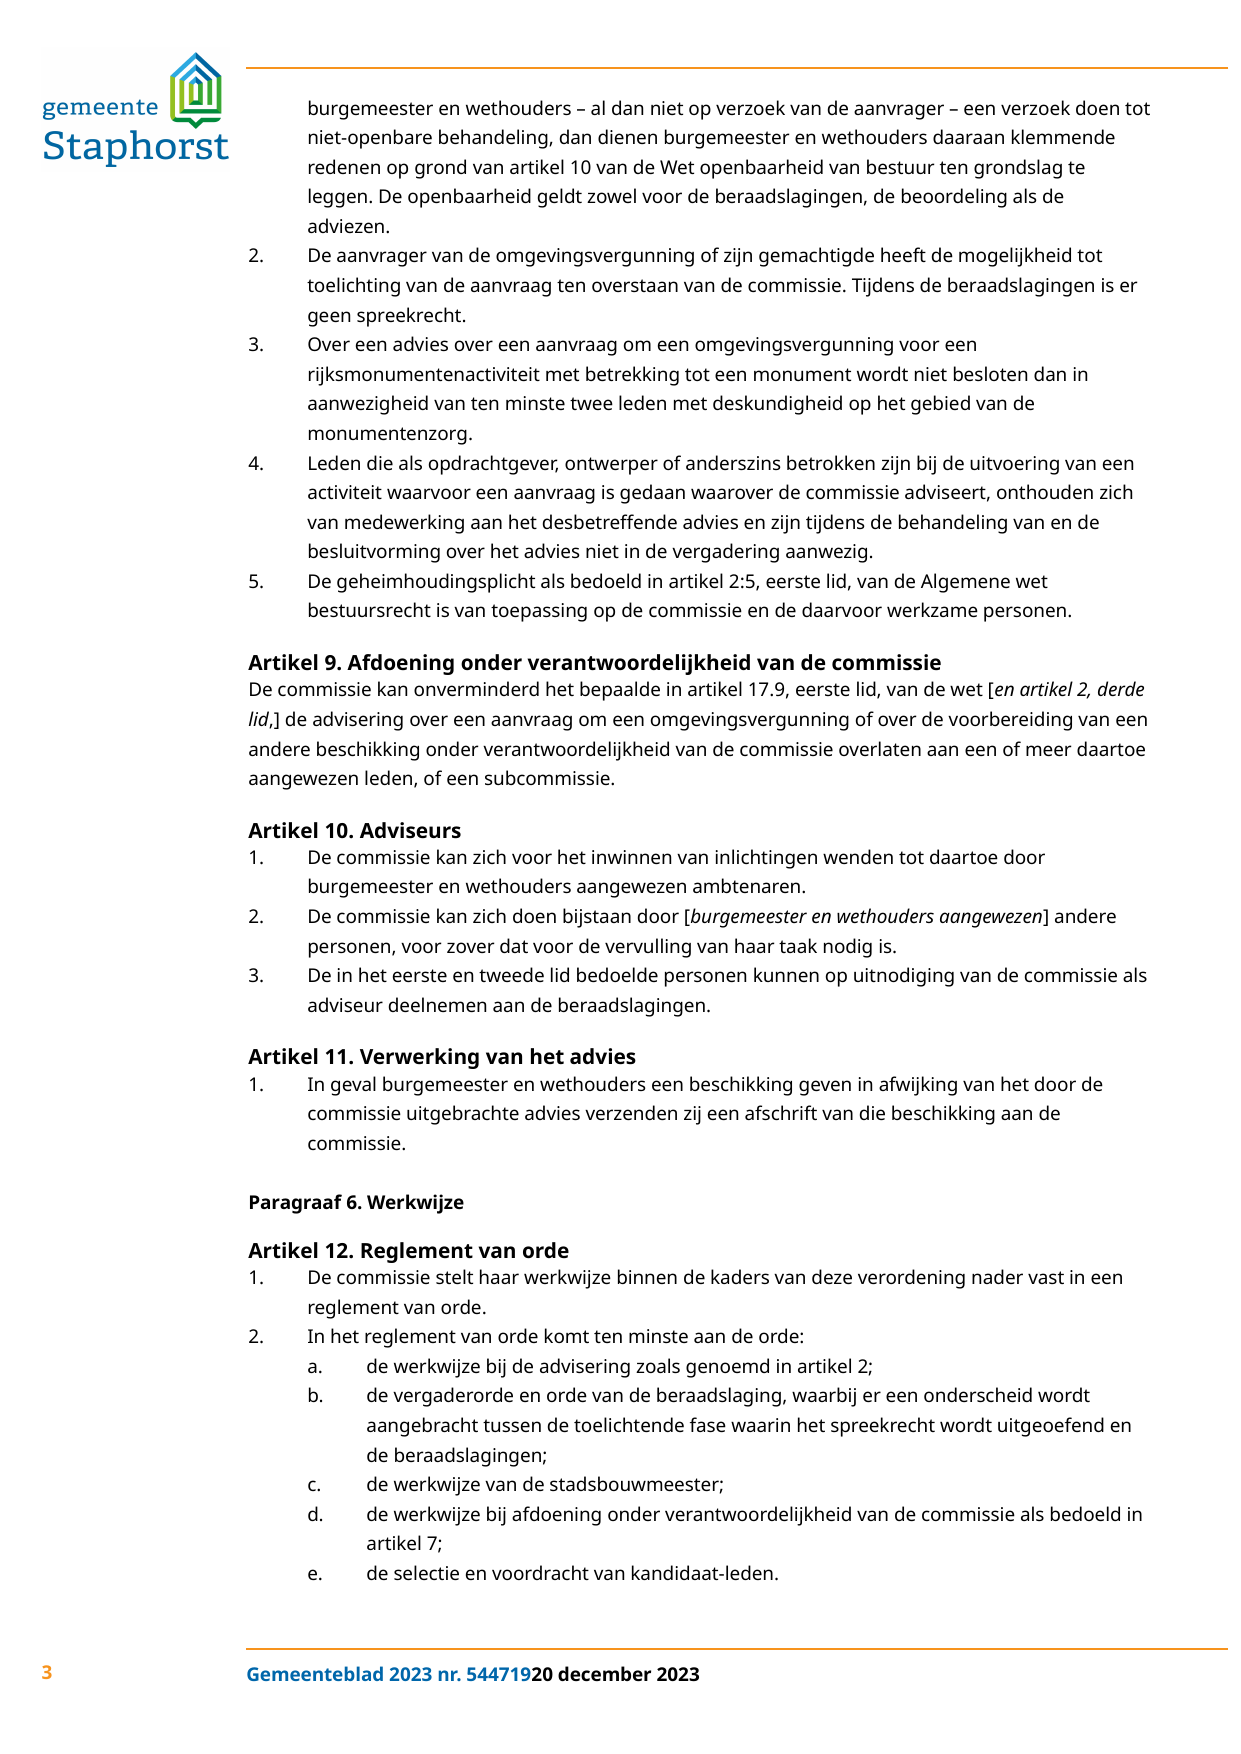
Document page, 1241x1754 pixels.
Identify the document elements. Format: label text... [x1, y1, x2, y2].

list Over een advies over een aanvraag om een omgevingsvergunning voor een rijksmonumentenactiviteit met betrekking tot een monument wordt niet besloten dan in aanwezigheid van ten minste twee leden met deskundigheid op het gebied van de monumentenzorg. [248, 331, 1152, 446]
text De commissie kan onverminderd het bepaalde in artikel 17.9, eerste lid, van de wet [en artikel 2, derde lid,] de advisering over een aanvraag om een omgevingsvergunning of over de voorbereiding van een andere beschikking onder verantwoordelijkheid van de commissie overlaten aan een of meer daartoe aangewezen leden, of een subcommissie. [248, 677, 1152, 791]
list de werkwijze bij afdoening onder verantwoordelijkheid van de commissie als bedoeld in artikel 7; [307, 1501, 1152, 1556]
text Artikel 12. Reglement van orde [248, 1236, 1152, 1264]
list De in het eerste en tweede lid bedoelde personen kunnen op uitnodiging van de commissie als adviseur deelnemen aan de beraadslagingen. [248, 962, 1152, 1018]
list De commissie kan zich doen bijstaan door [burgemeester en wethouders aangewezen] andere personen, voor zover dat voor de vervulling van haar taak nodig is. [248, 903, 1152, 959]
list burgemeester en wethouders – al dan niet op verzoek van de aanvrager – een verzoek doen tot niet-openbare behandeling, dan dienen burgemeester en wethouders daaraan klemmende redenen op grond van artikel 10 van de Wet openbaarheid van bestuur ten grondslag te leggen. De openbaarheid geldt zowel voor de beraadslagingen, de beoordeling als de adviezen. [248, 95, 1152, 239]
list In geval burgemeester en wethouders een beschikking geven in afwijking van het door de commissie uitgebrachte advies verzenden zij een afschrift van die beschikking aan de commissie. [248, 1071, 1152, 1156]
text Artikel 9. Afdoening onder verantwoordelijkheid van de commissie [248, 648, 1152, 677]
list de werkwijze van de stadsbouwmeester; [307, 1471, 1152, 1497]
list De commissie kan zich voor het inwinnen van inlichtingen wenden tot daartoe door burgemeester en wethouders aangewezen ambtenaren. [248, 844, 1152, 899]
list De aanvrager van de omgevingsvergunning of zijn gemachtigde heeft de mogelijkheid tot toelichting van de aanvraag ten overstaan van de commissie. Tijdens de beraadslagingen is er geen spreekrecht. [248, 243, 1152, 328]
list de selectie en voordracht van kandidaat-leden. [307, 1560, 1152, 1586]
list Leden die als opdrachtgever, ontwerper of anderszins betrokken zijn bij de uitvoering van een activiteit waarvoor een aanvraag is gedaan waarover de commissie adviseert, onthouden zich van medewerking aan het desbetreffende advies en zijn tijdens de behandeling van en de besluitvorming over het advies niet in de vergadering aanwezig. [248, 450, 1152, 564]
list de vergaderorde en orde van de beraadslaging, waarbij er een onderscheid wordt aangebracht tussen de toelichtende fase waarin het spreekrecht wordt uitgeoefend en de beraadslagingen; [307, 1383, 1152, 1467]
list De commissie stelt haar werkwijze binnen de kaders van deze verordening nader vast in een reglement van orde. [248, 1264, 1152, 1319]
text Artikel 10. Adviseurs [248, 816, 1152, 844]
text Paragraaf 6. Werkwijze [248, 1189, 1152, 1215]
text Artikel 11. Verwerking van het advies [248, 1042, 1152, 1071]
list In het reglement van orde komt ten minste aan de orde: [248, 1323, 1152, 1349]
list De geheimhoudingsplicht als bedoeld in artikel 2:5, eerste lid, van de Algemene wet bestuursrecht is van toepassing op de commissie en de daarvoor werkzame personen. [248, 568, 1152, 623]
list de werkwijze bij de advisering zoals genoemd in artikel 2; [307, 1353, 1152, 1379]
picture [41, 47, 231, 172]
